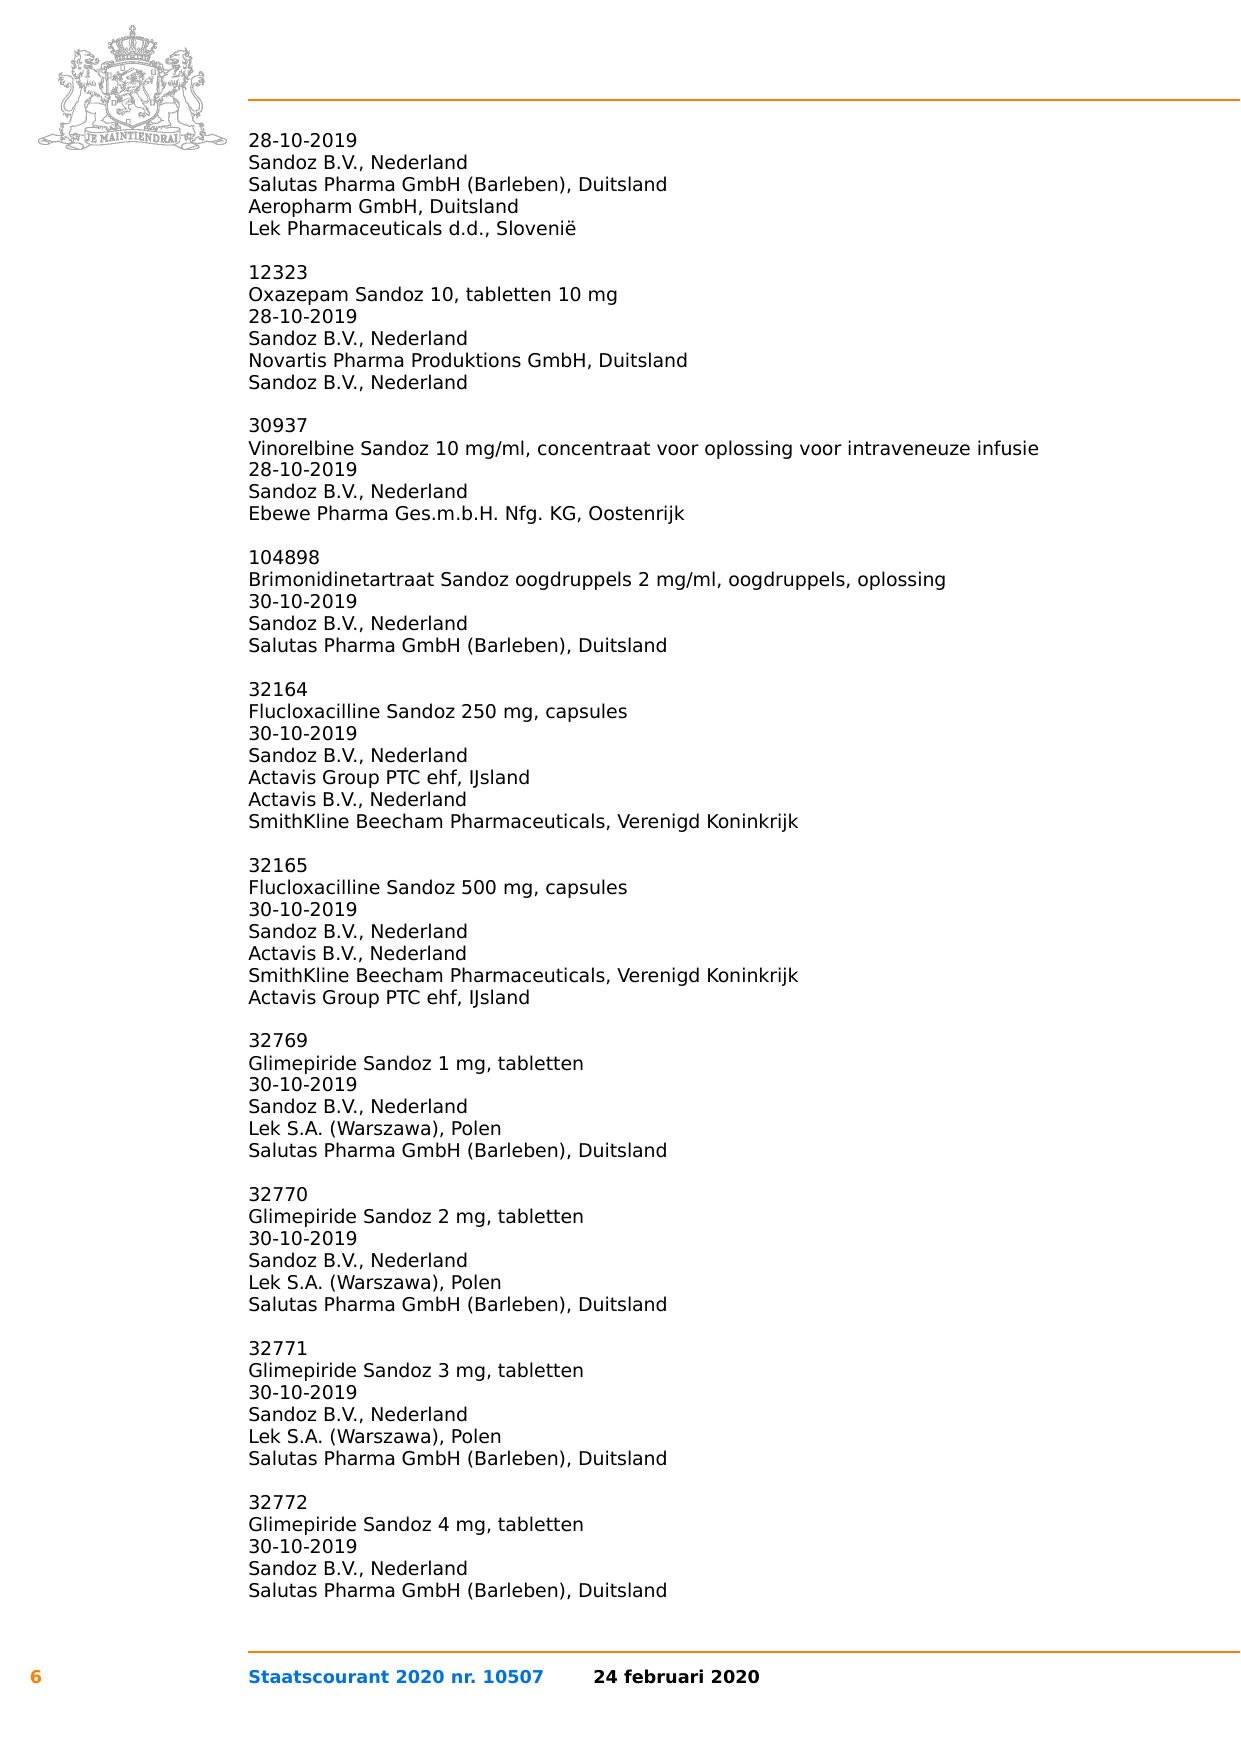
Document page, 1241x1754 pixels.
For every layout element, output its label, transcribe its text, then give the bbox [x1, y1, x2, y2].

text 104898 [248, 547, 1163, 569]
text 28-10-2019 [248, 459, 1163, 481]
text Oxazepam Sandoz 10, tabletten 10 mg [248, 284, 1163, 306]
text Sandoz B.V., Nederland [248, 328, 1163, 349]
text Sandoz B.V., Nederland [248, 1404, 1163, 1426]
text Salutas Pharma GmbH (Barleben), Duitsland [248, 1579, 1163, 1602]
text Salutas Pharma GmbH (Barleben), Duitsland [248, 1448, 1163, 1470]
text 32164 [248, 679, 1163, 701]
text Novartis Pharma Produktions GmbH, Duitsland [248, 349, 1163, 372]
text Sandoz B.V., Nederland [248, 1558, 1163, 1579]
text SmithKline Beecham Pharmaceuticals, Verenigd Koninkrijk [248, 964, 1163, 987]
text 32770 [248, 1184, 1163, 1206]
text Glimepiride Sandoz 3 mg, tabletten [248, 1360, 1163, 1382]
text 30-10-2019 [248, 899, 1163, 921]
text Sandoz B.V., Nederland [248, 372, 1163, 393]
text 32772 [248, 1492, 1163, 1514]
text 30-10-2019 [248, 1228, 1163, 1250]
text 30-10-2019 [248, 591, 1163, 613]
text 30-10-2019 [248, 1074, 1163, 1096]
text 30-10-2019 [248, 723, 1163, 745]
text Salutas Pharma GmbH (Barleben), Duitsland [248, 174, 1163, 196]
text 12323 [248, 262, 1163, 284]
text 30-10-2019 [248, 1536, 1163, 1558]
text 28-10-2019 [248, 130, 1163, 152]
text Ebewe Pharma Ges.m.b.H. Nfg. KG, Oostenrijk [248, 503, 1163, 525]
text Lek S.A. (Warszawa), Polen [248, 1426, 1163, 1448]
text Sandoz B.V., Nederland [248, 745, 1163, 767]
text Brimonidinetartraat Sandoz oogdruppels 2 mg/ml, oogdruppels, oplossing [248, 569, 1163, 591]
text Salutas Pharma GmbH (Barleben), Duitsland [248, 1294, 1163, 1316]
text 30937 [248, 415, 1163, 437]
text 32769 [248, 1030, 1163, 1052]
text Glimepiride Sandoz 1 mg, tabletten [248, 1052, 1163, 1074]
text Sandoz B.V., Nederland [248, 613, 1163, 635]
text Flucloxacilline Sandoz 500 mg, capsules [248, 877, 1163, 899]
text Salutas Pharma GmbH (Barleben), Duitsland [248, 1140, 1163, 1162]
text Aeropharm GmbH, Duitsland [248, 196, 1163, 218]
text Actavis Group PTC ehf, IJsland [248, 987, 1163, 1008]
text Lek S.A. (Warszawa), Polen [248, 1272, 1163, 1294]
text Lek Pharmaceuticals d.d., Slovenië [248, 218, 1163, 240]
text Sandoz B.V., Nederland [248, 1096, 1163, 1118]
text Actavis B.V., Nederland [248, 943, 1163, 964]
text Flucloxacilline Sandoz 250 mg, capsules [248, 701, 1163, 723]
text Sandoz B.V., Nederland [248, 481, 1163, 503]
text Actavis Group PTC ehf, IJsland [248, 767, 1163, 789]
text Salutas Pharma GmbH (Barleben), Duitsland [248, 635, 1163, 657]
text Actavis B.V., Nederland [248, 789, 1163, 811]
text Sandoz B.V., Nederland [248, 921, 1163, 943]
picture [38, 25, 227, 150]
text 32165 [248, 855, 1163, 877]
text 30-10-2019 [248, 1382, 1163, 1404]
text 28-10-2019 [248, 306, 1163, 328]
text SmithKline Beecham Pharmaceuticals, Verenigd Koninkrijk [248, 811, 1163, 833]
text Sandoz B.V., Nederland [248, 152, 1163, 174]
text Glimepiride Sandoz 4 mg, tabletten [248, 1514, 1163, 1536]
text Vinorelbine Sandoz 10 mg/ml, concentraat voor oplossing voor intraveneuze infusie [248, 437, 1163, 459]
text Lek S.A. (Warszawa), Polen [248, 1118, 1163, 1140]
text Glimepiride Sandoz 2 mg, tabletten [248, 1206, 1163, 1228]
text 32771 [248, 1338, 1163, 1360]
text Sandoz B.V., Nederland [248, 1250, 1163, 1272]
